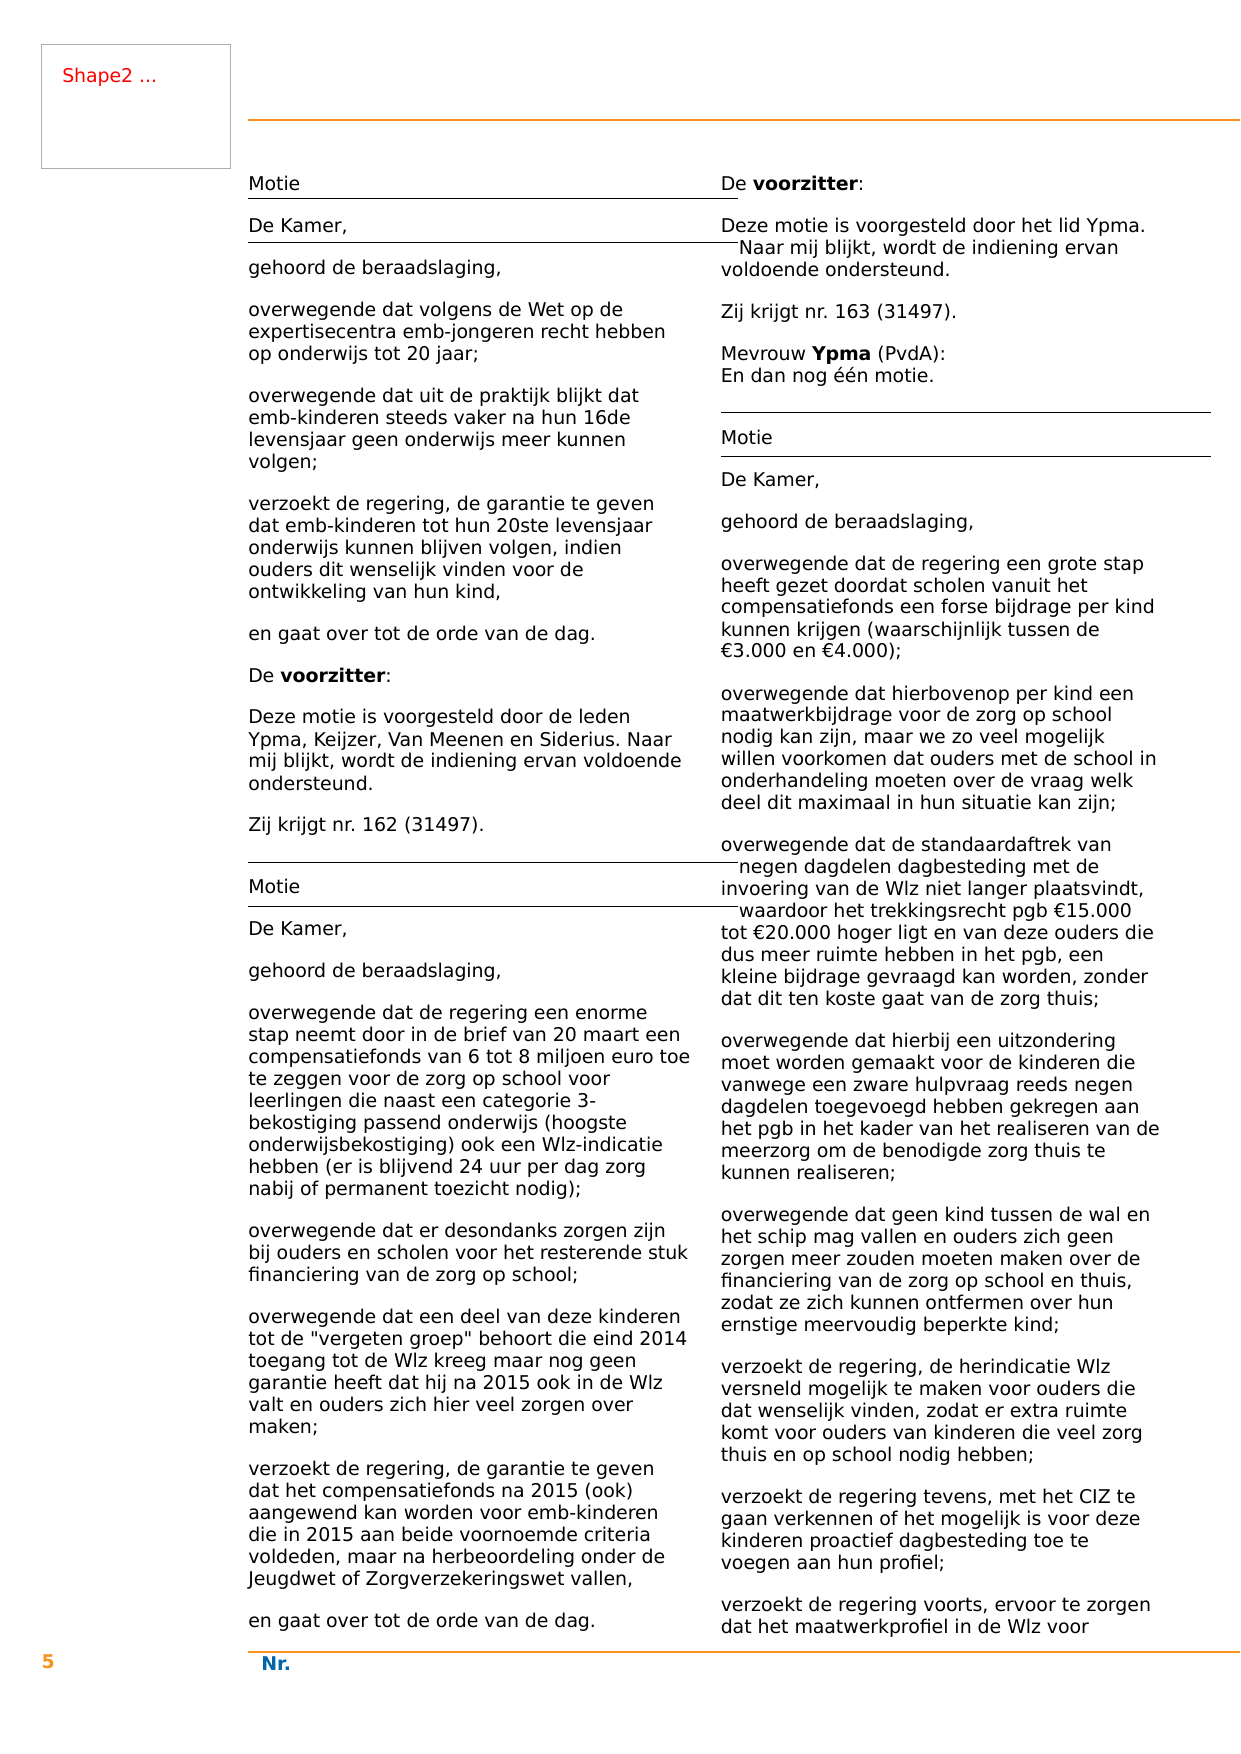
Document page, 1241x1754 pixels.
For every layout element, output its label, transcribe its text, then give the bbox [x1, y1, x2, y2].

text overwegende dat hierbij een uitzondering moet worden gemaakt voor de kinderen die vanwege een zware hulpvraag reeds negen dagdelen toegevoegd hebben gekregen aan het pgb in het kader van het realiseren van de meerzorg om de benodigde zorg thuis te kunnen realiseren; [721, 1030, 1163, 1184]
text overwegende dat er desondanks zorgen zijn bij ouders en scholen voor het resterende stuk financiering van de zorg op school; [248, 1220, 691, 1286]
text gehoord de beraadslaging, [721, 511, 1163, 532]
text overwegende dat de regering een grote stap heeft gezet doordat scholen vanuit het compensatiefonds een forse bijdrage per kind kunnen krijgen (waarschijnlijk tussen de €3.000 en €4.000); [721, 552, 1163, 662]
text en gaat over tot de orde van de dag. [248, 1610, 691, 1632]
text Motie [248, 876, 691, 898]
text gehoord de beraadslaging, [248, 960, 691, 982]
text overwegende dat een deel van deze kinderen tot de "vergeten groep" behoort die eind 2014 toegang tot de Wlz kreeg maar nog geen garantie heeft dat hij na 2015 ook in de Wlz valt en ouders zich hier veel zorgen over maken; [248, 1306, 691, 1438]
text verzoekt de regering voorts, ervoor te zorgen dat het maatwerkprofiel in de Wlz voor [721, 1594, 1163, 1638]
text De voorzitter: [721, 173, 1163, 195]
text De Kamer, [721, 468, 1163, 491]
text gehoord de beraadslaging, [248, 257, 691, 279]
text overwegende dat de regering een enorme stap neemt door in de brief van 20 maart een compensatiefonds van 6 tot 8 miljoen euro toe te zeggen voor de zorg op school voor leerlingen die naast een categorie 3-bekostiging passend onderwijs (hoogste onderwijsbekostiging) ook een Wlz-indicatie hebben (er is blijvend 24 uur per dag zorg nabij of permanent toezicht nodig); [248, 1002, 691, 1200]
text Motie [248, 173, 691, 195]
text En dan nog één motie. [721, 365, 1163, 387]
text en gaat over tot de orde van de dag. [248, 622, 691, 644]
text De voorzitter: [248, 664, 691, 686]
text verzoekt de regering, de herindicatie Wlz versneld mogelijk te maken voor ouders die dat wenselijk vinden, zodat er extra ruimte komt voor ouders van kinderen die veel zorg thuis en op school nodig hebben; [721, 1356, 1163, 1466]
text overwegende dat uit de praktijk blijkt dat emb-kinderen steeds vaker na hun 16de levensjaar geen onderwijs meer kunnen volgen; [248, 385, 691, 473]
text De Kamer, [248, 215, 691, 237]
text verzoekt de regering tevens, met het CIZ te gaan verkennen of het mogelijk is voor deze kinderen proactief dagbesteding toe te voegen aan hun profiel; [721, 1486, 1163, 1574]
text verzoekt de regering, de garantie te geven dat emb-kinderen tot hun 20ste levensjaar onderwijs kunnen blijven volgen, indien ouders dit wenselijk vinden voor de ontwikkeling van hun kind, [248, 493, 691, 602]
text overwegende dat de standaardaftrek van negen dagdelen dagbesteding met de invoering van de Wlz niet langer plaatsvindt, waardoor het trekkingsrecht pgb €15.000 tot €20.000 hoger ligt en van deze ouders die dus meer ruimte hebben in het pgb, een kleine bijdrage gevraagd kan worden, zonder dat dit ten koste gaat van de zorg thuis; [721, 834, 1163, 1010]
text overwegende dat hierbovenop per kind een maatwerkbijdrage voor de zorg op school nodig kan zijn, maar we zo veel mogelijk willen voorkomen dat ouders met de school in onderhandeling moeten over de vraag welk deel dit maximaal in hun situatie kan zijn; [721, 682, 1163, 814]
text Motie [721, 427, 1163, 448]
text Deze motie is voorgesteld door het lid Ypma. Naar mij blijkt, wordt de indiening ervan voldoende ondersteund. [721, 215, 1163, 281]
text verzoekt de regering, de garantie te geven dat het compensatiefonds na 2015 (ook) aangewend kan worden voor emb-kinderen die in 2015 aan beide voornoemde criteria voldeden, maar na herbeoordeling onder de Jeugdwet of Zorgverzekeringswet vallen, [248, 1458, 691, 1590]
text Zij krijgt nr. 162 (31497). [248, 814, 691, 836]
text overwegende dat geen kind tussen de wal en het schip mag vallen en ouders zich geen zorgen meer zouden moeten maken over de financiering van de zorg op school en thuis, zodat ze zich kunnen ontfermen over hun ernstige meervoudig beperkte kind; [721, 1204, 1163, 1336]
text De Kamer, [248, 918, 691, 940]
text overwegende dat volgens de Wet op de expertisecentra emb-jongeren recht hebben op onderwijs tot 20 jaar; [248, 299, 691, 365]
text Deze motie is voorgesteld door de leden Ypma, Keijzer, Van Meenen en Siderius. Naar mij blijkt, wordt de indiening ervan voldoende ondersteund. [248, 706, 691, 794]
text Mevrouw Ypma (PvdA): [721, 343, 1163, 365]
text Zij krijgt nr. 163 (31497). [721, 301, 1163, 323]
